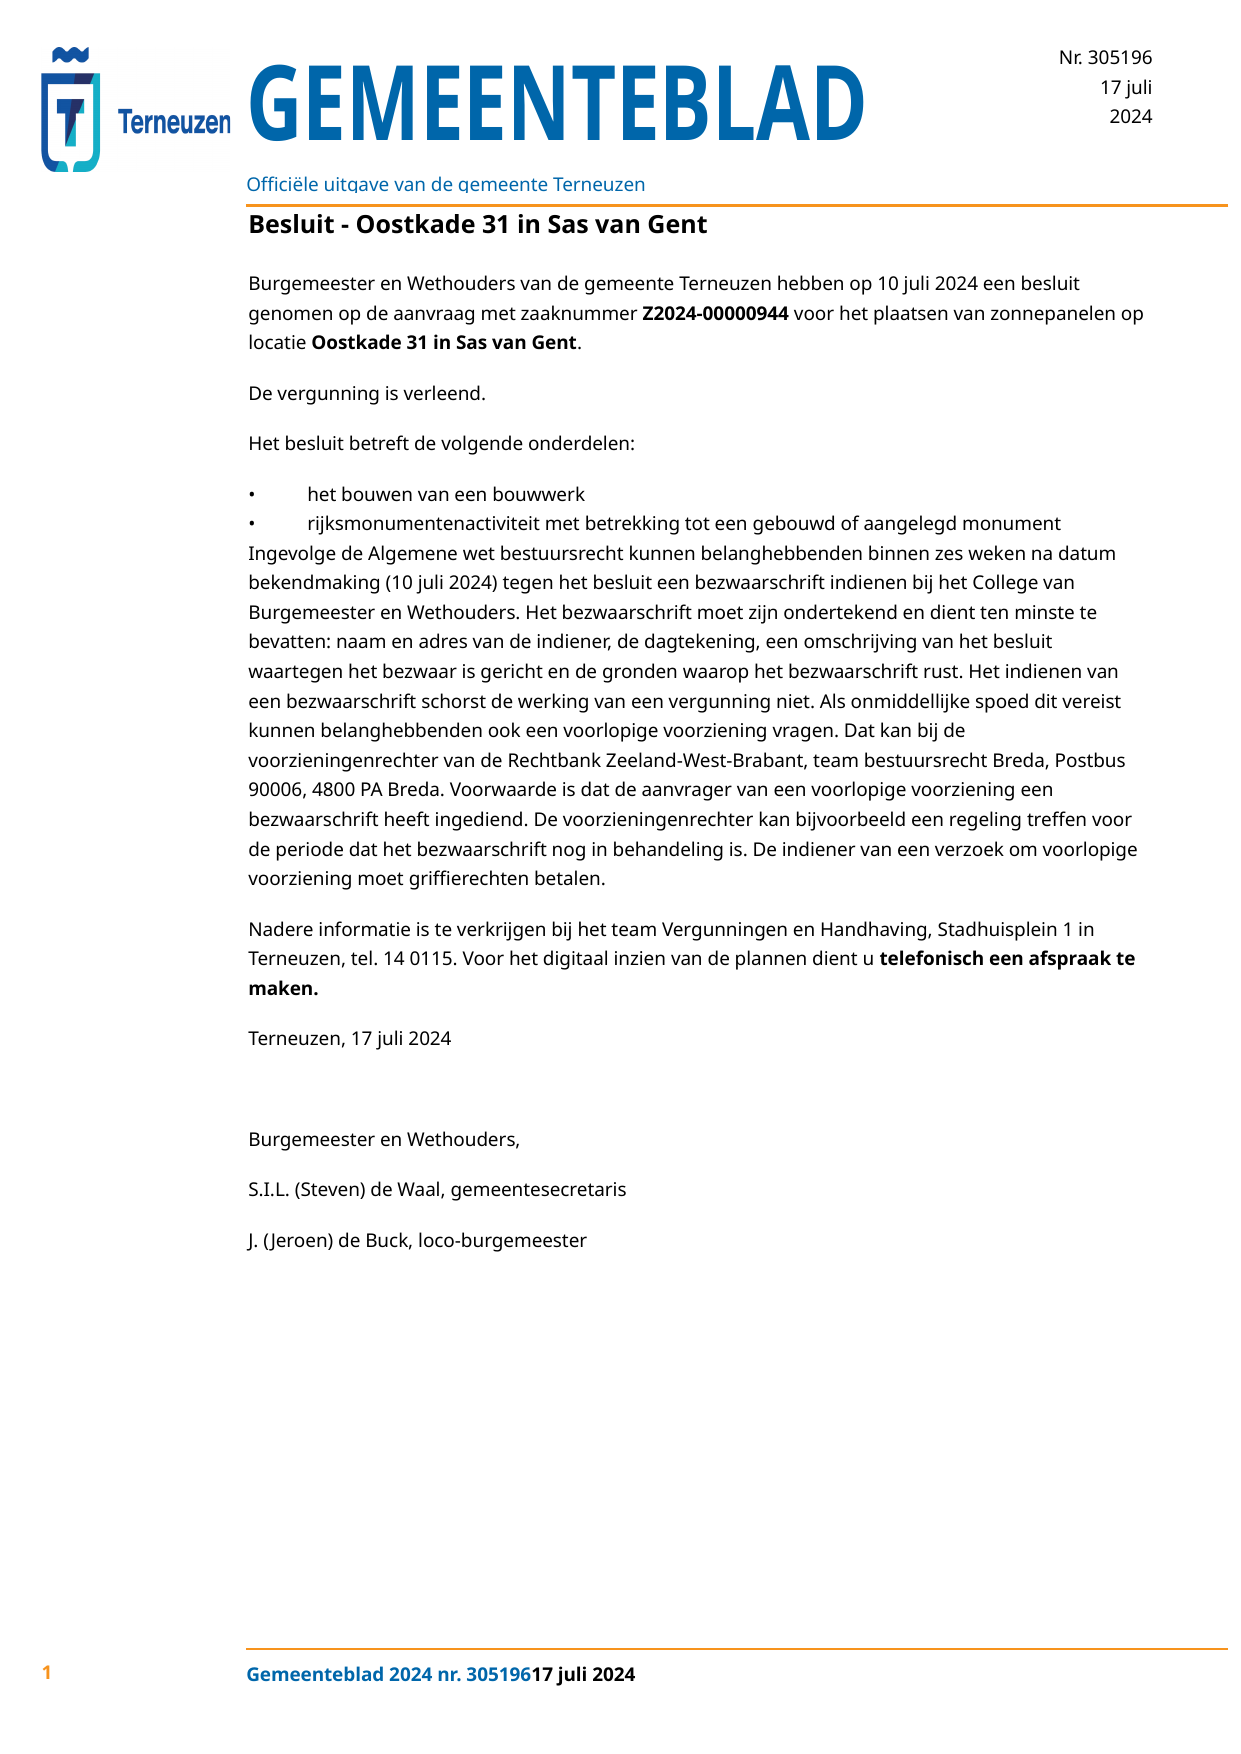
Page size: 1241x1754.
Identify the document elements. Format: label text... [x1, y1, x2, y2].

text Nadere informatie is te verkrijgen bij het team Vergunningen en Handhaving, Stadhuisplein 1 in Terneuzen, tel. 14 0115. Voor het digitaal inzien van de plannen dient u telefonisch een afspraak te maken. [248, 916, 1152, 1001]
text Burgemeester en Wethouders, [248, 1126, 1152, 1152]
text Ingevolge de Algemene wet bestuursrecht kunnen belanghebbenden binnen zes weken na datum bekendmaking (10 juli 2024) tegen het besluit een bezwaarschrift indienen bij het College van Burgemeester en Wethouders. Het bezwaarschrift moet zijn ondertekend en dient ten minste te bevatten: naam en adres van de indiener, de dagtekening, een omschrijving van het besluit waartegen het bezwaar is gericht en de gronden waarop het bezwaarschrift rust. Het indienen van een bezwaarschrift schorst de werking van een vergunning niet. Als onmiddellijke spoed dit vereist kunnen belanghebbenden ook een voorlopige voorziening vragen. Dat kan bij de voorzieningenrechter van de Rechtbank Zeeland-West-Brabant, team bestuursrecht Breda, Postbus 90006, 4800 PA Breda. Voorwaarde is dat de aanvrager van een voorlopige voorziening een bezwaarschrift heeft ingediend. De voorzieningenrechter kan bijvoorbeeld een regeling treffen voor de periode dat het bezwaarschrift nog in behandeling is. De indiener van een verzoek om voorlopige voorziening moet griffierechten betalen. [248, 540, 1152, 891]
list rijksmonumentenactiviteit met betrekking tot een gebouwd of aangelegd monument [248, 510, 1152, 536]
text Het besluit betreft de volgende onderdelen: [248, 430, 1152, 456]
text S.I.L. (Steven) de Waal, gemeentesecretaris [248, 1177, 1152, 1202]
text Besluit - Oostkade 31 in Sas van Gent [248, 207, 1152, 241]
picture [41, 47, 231, 172]
text Burgemeester en Wethouders van de gemeente Terneuzen hebben op 10 juli 2024 een besluit genomen op de aanvraag met zaaknummer Z2024-00000944 voor het plaatsen van zonnepanelen op locatie Oostkade 31 in Sas van Gent. [248, 270, 1152, 355]
text J. (Jeroen) de Buck, loco-burgemeester [248, 1227, 1152, 1253]
text Terneuzen, 17 juli 2024 [248, 1025, 1152, 1051]
text De vergunning is verleend. [248, 380, 1152, 406]
list het bouwen van een bouwwerk [248, 481, 1152, 506]
